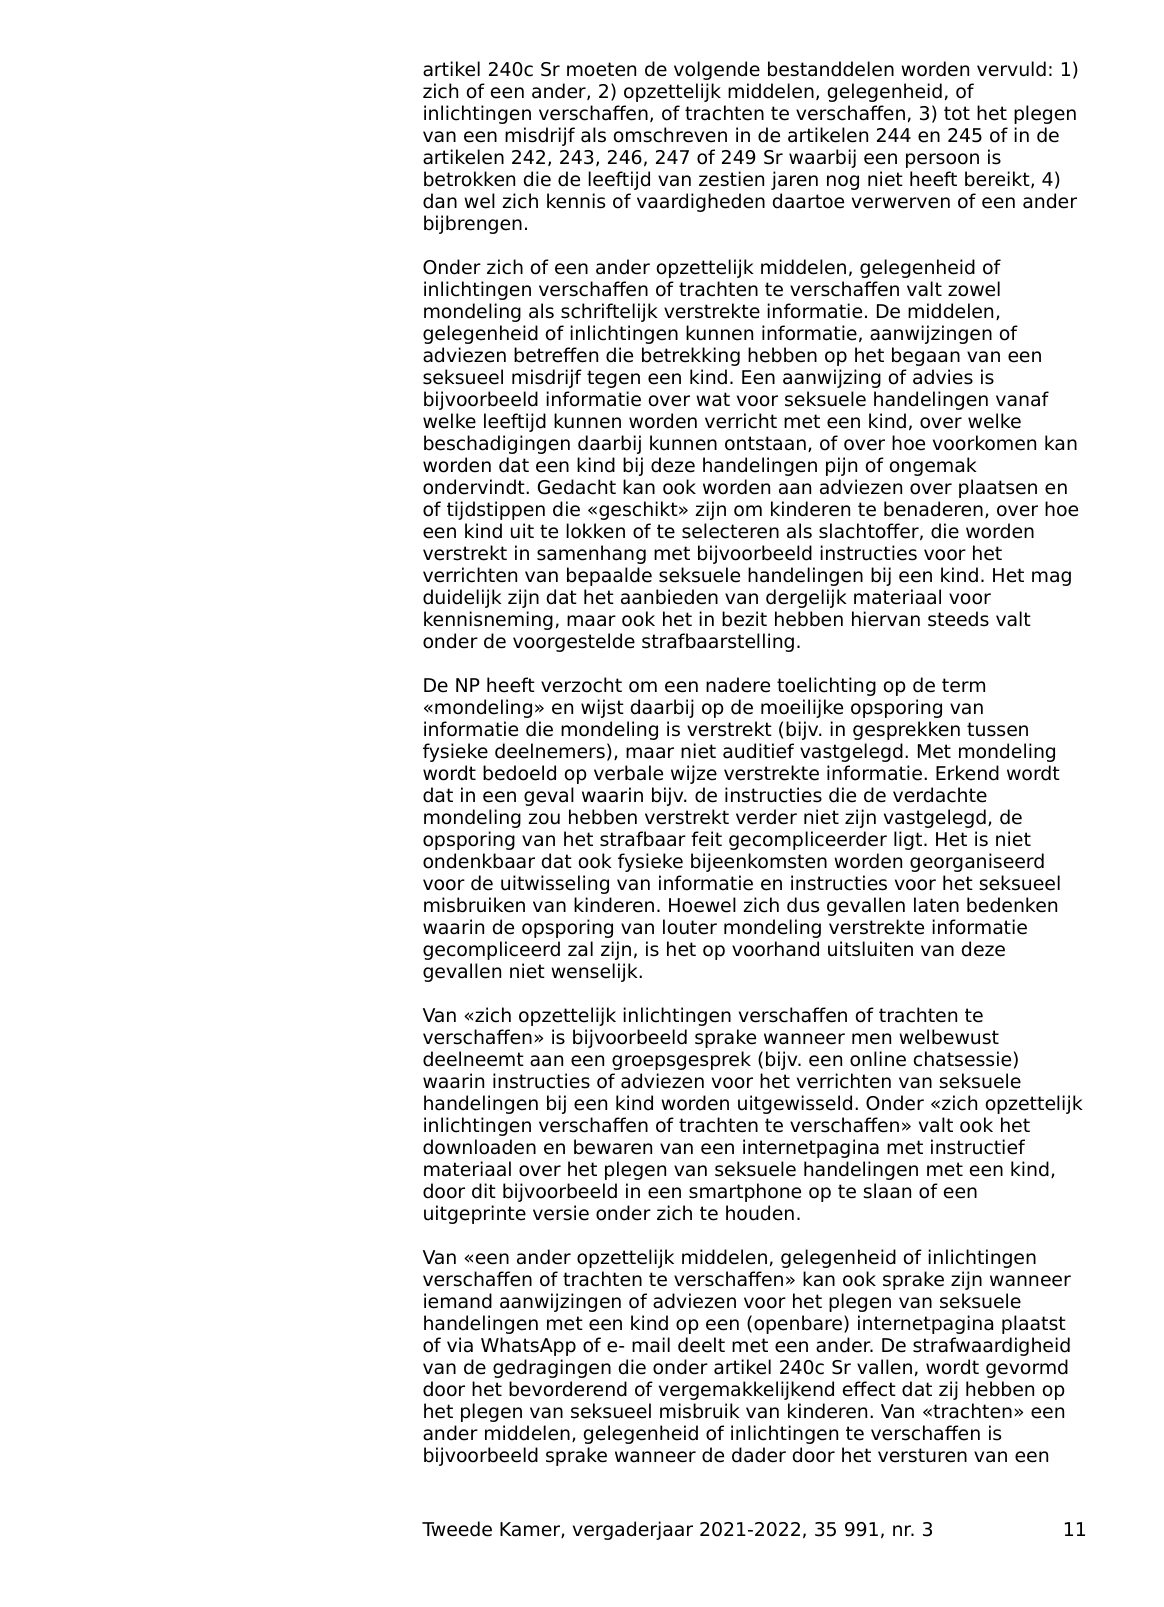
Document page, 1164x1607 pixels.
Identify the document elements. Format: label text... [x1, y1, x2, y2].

text De NP heeft verzocht om een nadere toelichting op de term «mondeling» en wijst daarbij op de moeilijke opsporing van informatie die mondeling is verstrekt (bijv. in gesprekken tussen fysieke deelnemers), maar niet auditief vastgelegd. Met mondeling wordt bedoeld op verbale wijze verstrekte informatie. Erkend wordt dat in een geval waarin bijv. de instructies die de verdachte mondeling zou hebben verstrekt verder niet zijn vastgelegd, de opsporing van het strafbaar feit gecompliceerder ligt. Het is niet ondenkbaar dat ook fysieke bijeenkomsten worden georganiseerd voor de uitwisseling van informatie en instructies voor het seksueel misbruiken van kinderen. Hoewel zich dus gevallen laten bedenken waarin de opsporing van louter mondeling verstrekte informatie gecompliceerd zal zijn, is het op voorhand uitsluiten van deze gevallen niet wenselijk. [422, 675, 1087, 983]
text Onder zich of een ander opzettelijk middelen, gelegenheid of inlichtingen verschaffen of trachten te verschaffen valt zowel mondeling als schriftelijk verstrekte informatie. De middelen, gelegenheid of inlichtingen kunnen informatie, aanwijzingen of adviezen betreffen die betrekking hebben op het begaan van een seksueel misdrijf tegen een kind. Een aanwijzing of advies is bijvoorbeeld informatie over wat voor seksuele handelingen vanaf welke leeftijd kunnen worden verricht met een kind, over welke beschadigingen daarbij kunnen ontstaan, of over hoe voorkomen kan worden dat een kind bij deze handelingen pijn of ongemak ondervindt. Gedacht kan ook worden aan adviezen over plaatsen en of tijdstippen die «geschikt» zijn om kinderen te benaderen, over hoe een kind uit te lokken of te selecteren als slachtoffer, die worden verstrekt in samenhang met bijvoorbeeld instructies voor het verrichten van bepaalde seksuele handelingen bij een kind. Het mag duidelijk zijn dat het aanbieden van dergelijk materiaal voor kennisneming, maar ook het in bezit hebben hiervan steeds valt onder de voorgestelde strafbaarstelling. [422, 257, 1087, 653]
text Van «zich opzettelijk inlichtingen verschaffen of trachten te verschaffen» is bijvoorbeeld sprake wanneer men welbewust deelneemt aan een groepsgesprek (bijv. een online chatsessie) waarin instructies of adviezen voor het verrichten van seksuele handelingen bij een kind worden uitgewisseld. Onder «zich opzettelijk inlichtingen verschaffen of trachten te verschaffen» valt ook het downloaden en bewaren van een internetpagina met instructief materiaal over het plegen van seksuele handelingen met een kind, door dit bijvoorbeeld in een smartphone op te slaan of een uitgeprinte versie onder zich te houden. [422, 1005, 1087, 1224]
text Van «een ander opzettelijk middelen, gelegenheid of inlichtingen verschaffen of trachten te verschaffen» kan ook sprake zijn wanneer iemand aanwijzingen of adviezen voor het plegen van seksuele handelingen met een kind op een (openbare) internetpagina plaatst of via WhatsApp of e- mail deelt met een ander. De strafwaardigheid van de gedragingen die onder artikel 240c Sr vallen, wordt gevormd door het bevorderend of vergemakkelijkend effect dat zij hebben op het plegen van seksueel misbruik van kinderen. Van «trachten» een ander middelen, gelegenheid of inlichtingen te verschaffen is bijvoorbeeld sprake wanneer de dader door het versturen van een [422, 1247, 1087, 1467]
text artikel 240c Sr moeten de volgende bestanddelen worden vervuld: 1) zich of een ander, 2) opzettelijk middelen, gelegenheid, of inlichtingen verschaffen, of trachten te verschaffen, 3) tot het plegen van een misdrijf als omschreven in de artikelen 244 en 245 of in de artikelen 242, 243, 246, 247 of 249 Sr waarbij een persoon is betrokken die de leeftijd van zestien jaren nog niet heeft bereikt, 4) dan wel zich kennis of vaardigheden daartoe verwerven of een ander bijbrengen. [422, 59, 1087, 235]
